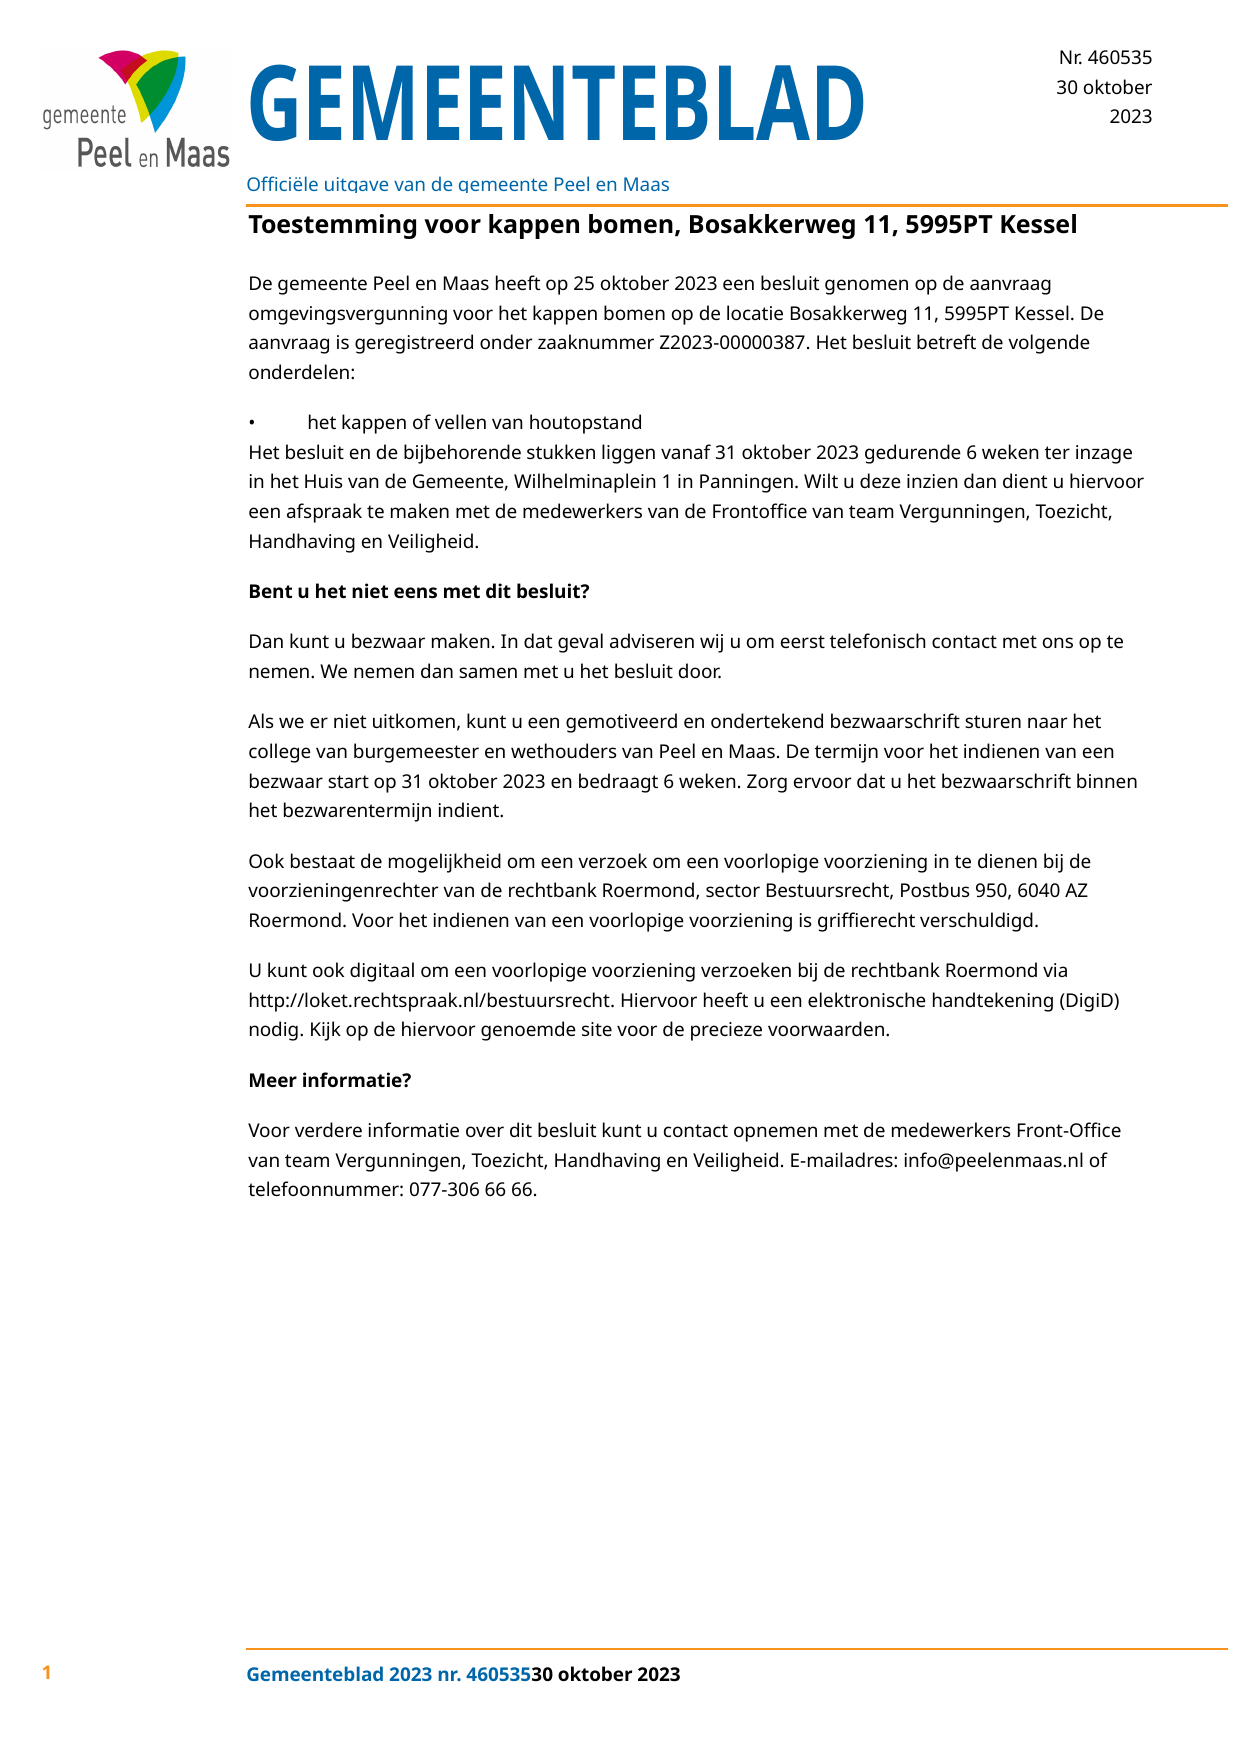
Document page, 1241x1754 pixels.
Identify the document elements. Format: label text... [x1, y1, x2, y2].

text Voor verdere informatie over dit besluit kunt u contact opnemen met de medewerkers Front-Office van team Vergunningen, Toezicht, Handhaving en Veiligheid. E-mailadres: info@peelenmaas.nl of telefoonnummer: 077-306 66 66. [248, 1117, 1152, 1202]
list het kappen of vellen van houtopstand [248, 409, 1152, 435]
text Het besluit en de bijbehorende stukken liggen vanaf 31 oktober 2023 gedurende 6 weken ter inzage in het Huis van de Gemeente, Wilhelminaplein 1 in Panningen. Wilt u deze inzien dan dient u hiervoor een afspraak te maken met de medewerkers van de Frontoffice van team Vergunningen, Toezicht, Handhaving en Veiligheid. [248, 439, 1152, 553]
text Bent u het niet eens met dit besluit? [248, 578, 1152, 604]
text De gemeente Peel en Maas heeft op 25 oktober 2023 een besluit genomen op de aanvraag omgevingsvergunning voor het kappen bomen op de locatie Bosakkerweg 11, 5995PT Kessel. De aanvraag is geregistreerd onder zaaknummer Z2023-00000387. Het besluit betreft de volgende onderdelen: [248, 270, 1152, 385]
text Ook bestaat de mogelijkheid om een verzoek om een voorlopige voorziening in te dienen bij de voorzieningenrechter van de rechtbank Roermond, sector Bestuursrecht, Postbus 950, 6040 AZ Roermond. Voor het indienen van een voorlopige voorziening is griffierecht verschuldigd. [248, 848, 1152, 933]
text Meer informatie? [248, 1067, 1152, 1093]
text Als we er niet uitkomen, kunt u een gemotiveerd en ondertekend bezwaarschrift sturen naar het college van burgemeester en wethouders van Peel en Maas. De termijn voor het indienen van een bezwaar start op 31 oktober 2023 en bedraagt 6 weken. Zorg ervoor dat u het bezwaarschrift binnen het bezwarentermijn indient. [248, 709, 1152, 823]
picture [41, 47, 231, 172]
text Toestemming voor kappen bomen, Bosakkerweg 11, 5995PT Kessel [248, 207, 1152, 241]
text Dan kunt u bezwaar maken. In dat geval adviseren wij u om eerst telefonisch contact met ons op te nemen. We nemen dan samen met u het besluit door. [248, 629, 1152, 684]
text U kunt ook digitaal om een voorlopige voorziening verzoeken bij de rechtbank Roermond via http://loket.rechtspraak.nl/bestuursrecht. Hiervoor heeft u een elektronische handtekening (DigiD) nodig. Kijk op de hiervoor genoemde site voor de precieze voorwaarden. [248, 957, 1152, 1042]
